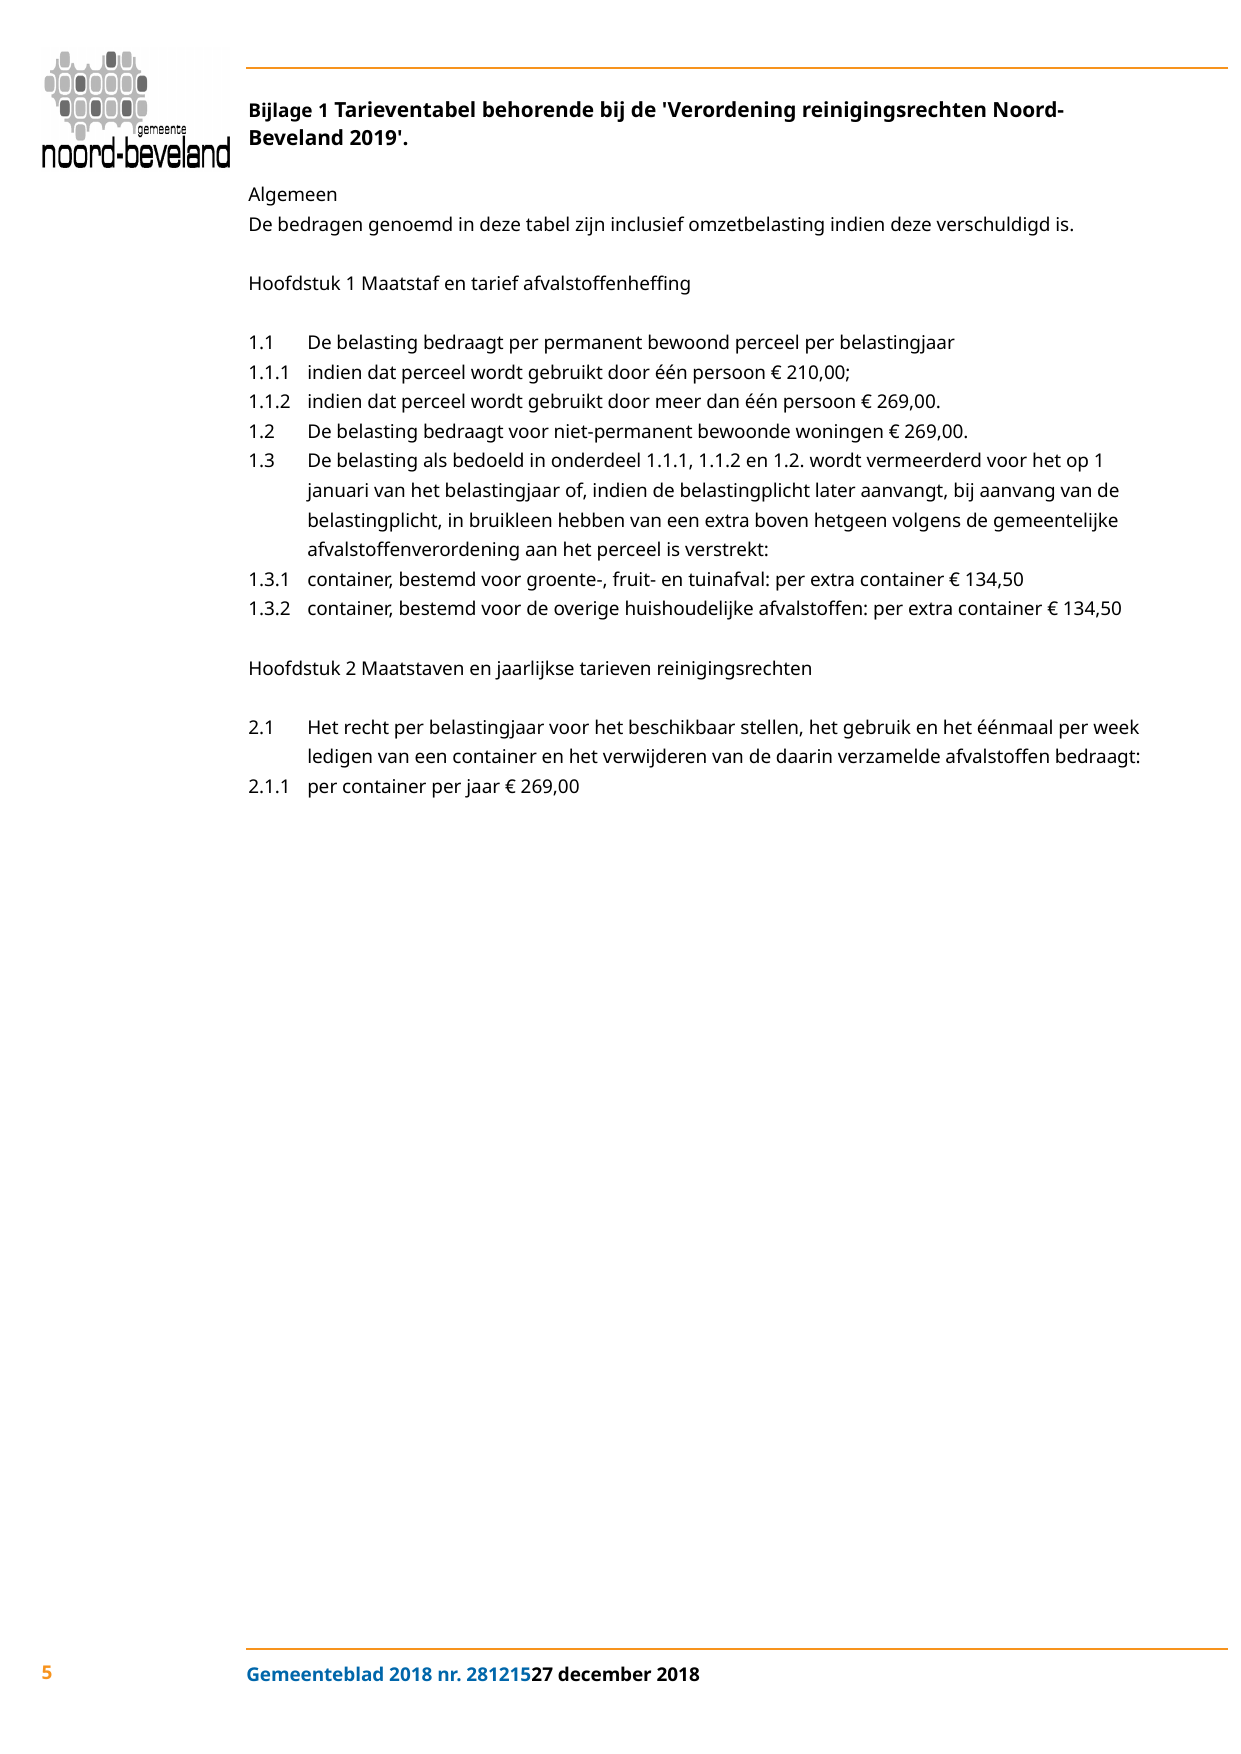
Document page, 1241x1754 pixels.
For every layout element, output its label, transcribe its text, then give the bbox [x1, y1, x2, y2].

picture [41, 47, 231, 172]
list container, bestemd voor groente-, fruit- en tuinafval: per extra container € 134,50 [248, 566, 1152, 592]
text De bedragen genoemd in deze tabel zijn inclusief omzetbelasting indien deze verschuldigd is. [248, 211, 1152, 237]
list container, bestemd voor de overige huishoudelijke afvalstoffen: per extra container € 134,50 [248, 596, 1152, 621]
list indien dat perceel wordt gebruikt door één persoon € 210,00; [248, 359, 1152, 384]
list De belasting als bedoeld in onderdeel 1.1.1, 1.1.2 en 1.2. wordt vermeerderd voor het op 1 januari van het belastingjaar of, indien de belastingplicht later aanvangt, bij aanvang van de belastingplicht, in bruikleen hebben van een extra boven hetgeen volgens de gemeentelijke afvalstoffenverordening aan het perceel is verstrekt: [248, 448, 1152, 562]
text Hoofdstuk 2 Maatstaven en jaarlijkse tarieven reinigingsrechten [248, 655, 1152, 680]
list De belasting bedraagt per permanent bewoond perceel per belastingjaar [248, 329, 1152, 355]
list Het recht per belastingjaar voor het beschikbaar stellen, het gebruik en het éénmaal per week ledigen van een container en het verwijderen van de daarin verzamelde afvalstoffen bedraagt: [248, 714, 1152, 769]
text Bijlage 1 Tarieventabel behorende bij de 'Verordening reinigingsrechten Noord-Beveland 2019'. [248, 95, 1152, 152]
list indien dat perceel wordt gebruikt door meer dan één persoon € 269,00. [248, 388, 1152, 414]
text Hoofdstuk 1 Maatstaf en tarief afvalstoffenheffing [248, 270, 1152, 296]
list De belasting bedraagt voor niet-permanent bewoonde woningen € 269,00. [248, 418, 1152, 444]
list per container per jaar € 269,00 [248, 773, 1152, 799]
text Algemeen [248, 181, 1152, 207]
